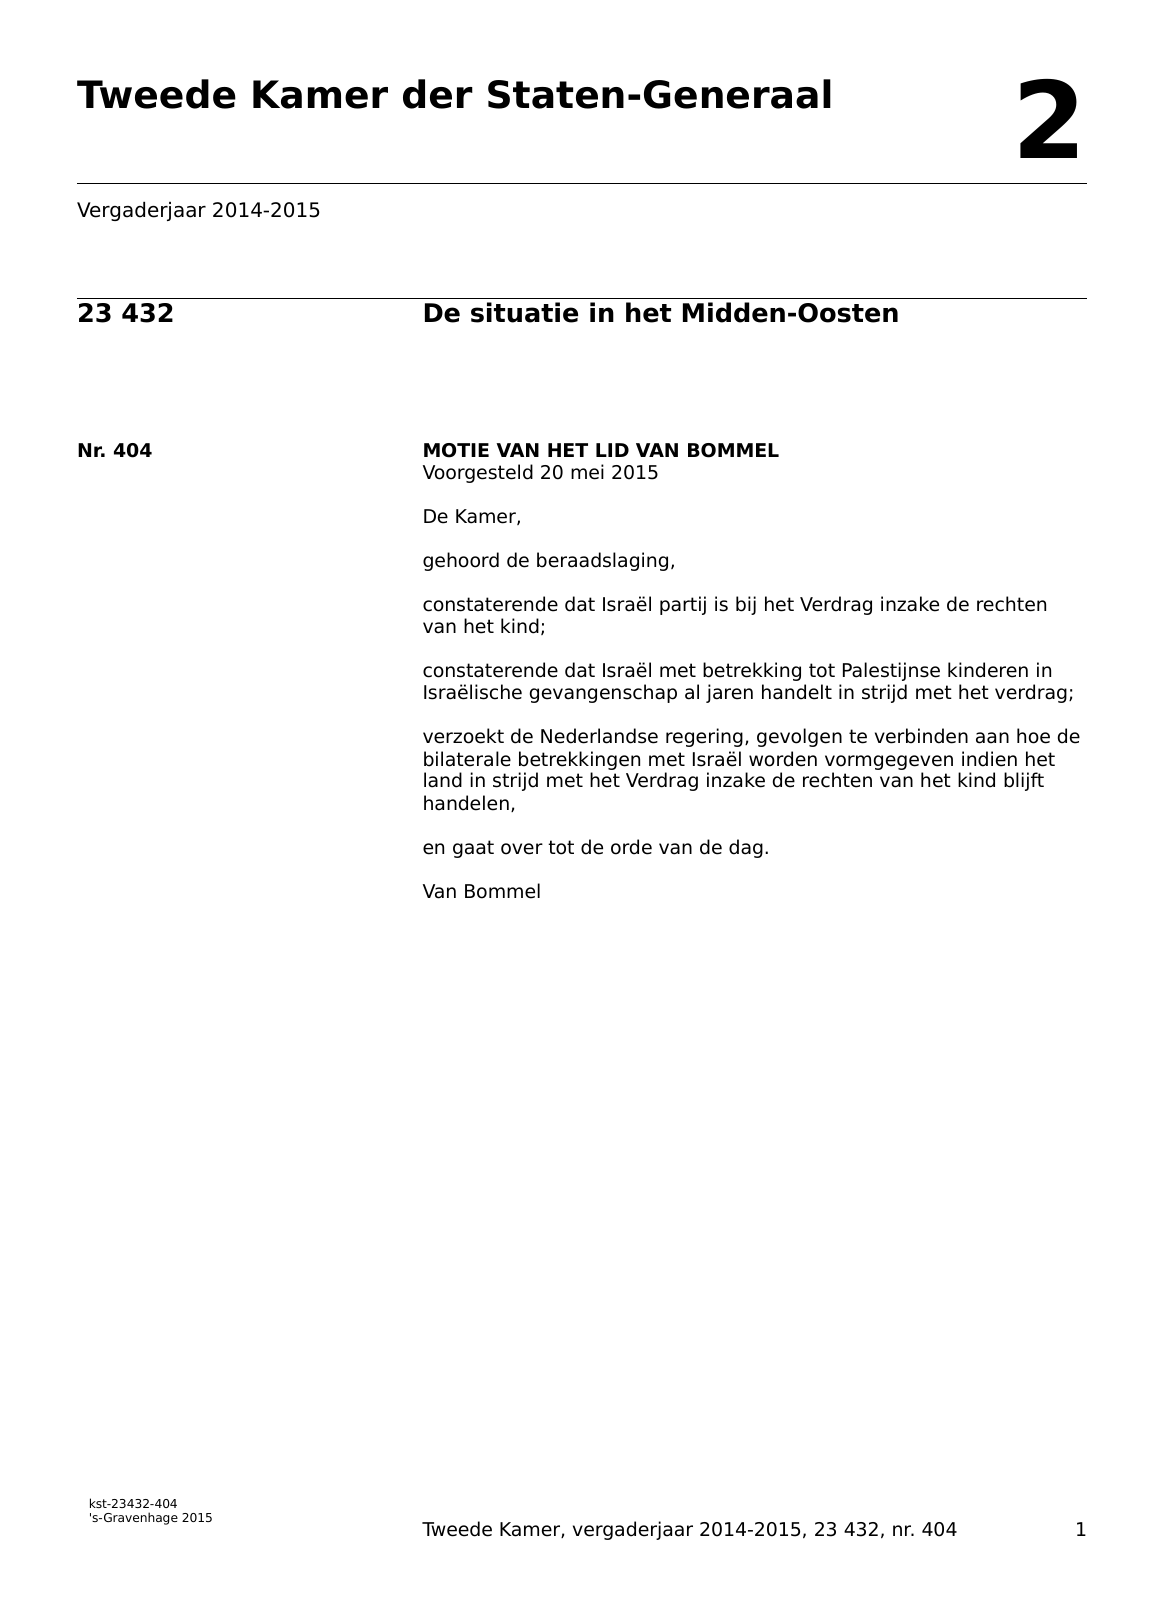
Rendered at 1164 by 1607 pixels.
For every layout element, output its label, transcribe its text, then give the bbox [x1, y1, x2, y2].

text Van Bommel [422, 881, 1087, 903]
text en gaat over tot de orde van de dag. [422, 837, 1087, 858]
text kst-23432-404 [88, 1497, 323, 1511]
text De Kamer, [422, 506, 1087, 528]
subtitle 23 432 De situatie in het Midden-Oosten [77, 299, 1087, 329]
table_header 2 [886, 59, 1087, 183]
text constaterende dat Israël met betrekking tot Palestijnse kinderen in Israëlische gevangenschap al jaren handelt in strijd met het verdrag; [422, 660, 1087, 704]
table_cell Vergaderjaar 2014-2015 [77, 184, 1087, 298]
table_header Tweede Kamer der Staten-Generaal [77, 59, 886, 183]
text Voorgesteld 20 mei 2015 [422, 462, 1087, 484]
text constaterende dat Israël partij is bij het Verdrag inzake de rechten van het kind; [422, 594, 1087, 638]
subtitle Nr. 404 MOTIE VAN HET LID VAN BOMMEL [77, 440, 1087, 462]
text gehoord de beraadslaging, [422, 550, 1087, 572]
text 's-Gravenhage 2015 [88, 1511, 323, 1525]
text verzoekt de Nederlandse regering, gevolgen te verbinden aan hoe de bilaterale betrekkingen met Israël worden vormgegeven indien het land in strijd met het Verdrag inzake de rechten van het kind blijft handelen, [422, 726, 1087, 814]
